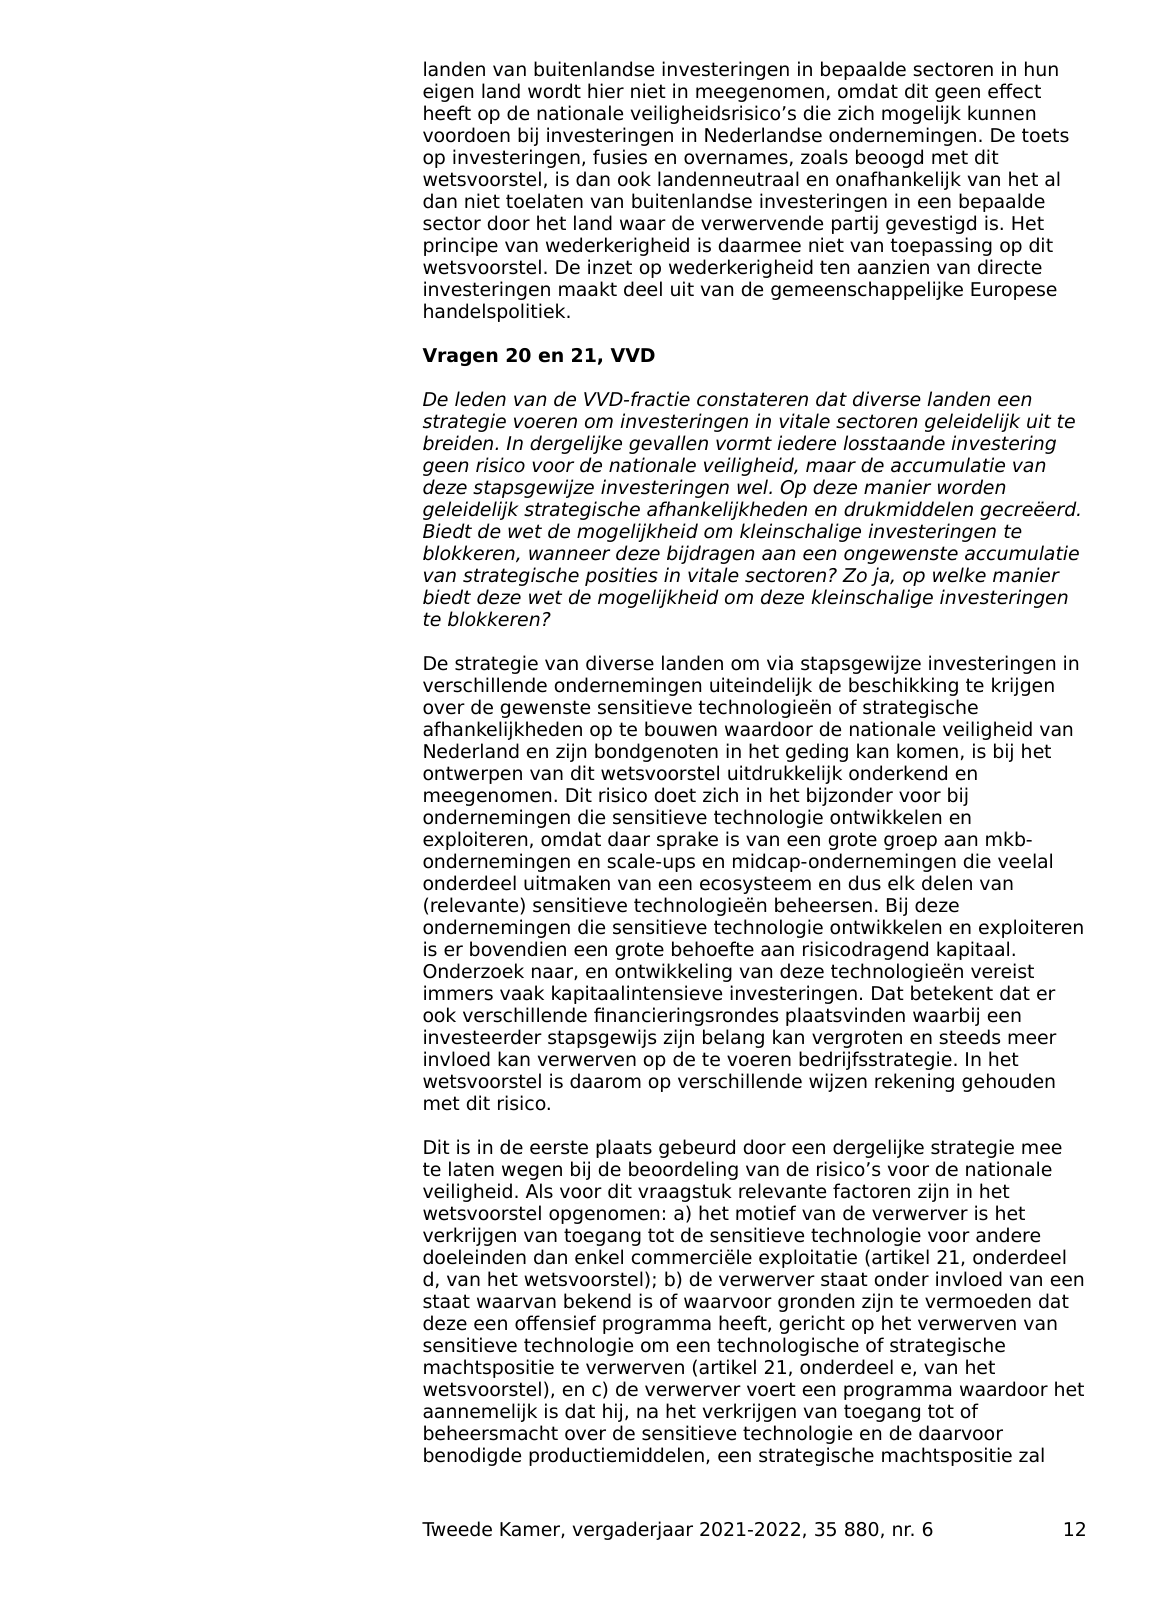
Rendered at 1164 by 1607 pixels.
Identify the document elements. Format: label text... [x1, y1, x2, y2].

text De strategie van diverse landen om via stapsgewijze investeringen in verschillende ondernemingen uiteindelijk de beschikking te krijgen over de gewenste sensitieve technologieën of strategische afhankelijkheden op te bouwen waardoor de nationale veiligheid van Nederland en zijn bondgenoten in het geding kan komen, is bij het ontwerpen van dit wetsvoorstel uitdrukkelijk onderkend en meegenomen. Dit risico doet zich in het bijzonder voor bij ondernemingen die sensitieve technologie ontwikkelen en exploiteren, omdat daar sprake is van een grote groep aan mkb-ondernemingen en scale-ups en midcap-ondernemingen die veelal onderdeel uitmaken van een ecosysteem en dus elk delen van (relevante) sensitieve technologieën beheersen. Bij deze ondernemingen die sensitieve technologie ontwikkelen en exploiteren is er bovendien een grote behoefte aan risicodragend kapitaal. Onderzoek naar, en ontwikkeling van deze technologieën vereist immers vaak kapitaalintensieve investeringen. Dat betekent dat er ook verschillende financieringsrondes plaatsvinden waarbij een investeerder stapsgewijs zijn belang kan vergroten en steeds meer invloed kan verwerven op de te voeren bedrijfsstrategie. In het wetsvoorstel is daarom op verschillende wijzen rekening gehouden met dit risico. [422, 653, 1087, 1115]
text landen van buitenlandse investeringen in bepaalde sectoren in hun eigen land wordt hier niet in meegenomen, omdat dit geen effect heeft op de nationale veiligheidsrisico’s die zich mogelijk kunnen voordoen bij investeringen in Nederlandse ondernemingen. De toets op investeringen, fusies en overnames, zoals beoogd met dit wetsvoorstel, is dan ook landenneutraal en onafhankelijk van het al dan niet toelaten van buitenlandse investeringen in een bepaalde sector door het land waar de verwervende partij gevestigd is. Het principe van wederkerigheid is daarmee niet van toepassing op dit wetsvoorstel. De inzet op wederkerigheid ten aanzien van directe investeringen maakt deel uit van de gemeenschappelijke Europese handelspolitiek. [422, 59, 1087, 323]
text Dit is in de eerste plaats gebeurd door een dergelijke strategie mee te laten wegen bij de beoordeling van de risico’s voor de nationale veiligheid. Als voor dit vraagstuk relevante factoren zijn in het wetsvoorstel opgenomen: a) het motief van de verwerver is het verkrijgen van toegang tot de sensitieve technologie voor andere doeleinden dan enkel commerciële exploitatie (artikel 21, onderdeel d, van het wetsvoorstel); b) de verwerver staat onder invloed van een staat waarvan bekend is of waarvoor gronden zijn te vermoeden dat deze een offensief programma heeft, gericht op het verwerven van sensitieve technologie om een technologische of strategische machtspositie te verwerven (artikel 21, onderdeel e, van het wetsvoorstel), en c) de verwerver voert een programma waardoor het aannemelijk is dat hij, na het verkrijgen van toegang tot of beheersmacht over de sensitieve technologie en de daarvoor benodigde productiemiddelen, een strategische machtspositie zal [422, 1137, 1087, 1467]
subtitle Vragen 20 en 21, VVD [422, 345, 1087, 367]
text De leden van de VVD-fractie constateren dat diverse landen een strategie voeren om investeringen in vitale sectoren geleidelijk uit te breiden. In dergelijke gevallen vormt iedere losstaande investering geen risico voor de nationale veiligheid, maar de accumulatie van deze stapsgewijze investeringen wel. Op deze manier worden geleidelijk strategische afhankelijkheden en drukmiddelen gecreëerd. Biedt de wet de mogelijkheid om kleinschalige investeringen te blokkeren, wanneer deze bijdragen aan een ongewenste accumulatie van strategische posities in vitale sectoren? Zo ja, op welke manier biedt deze wet de mogelijkheid om deze kleinschalige investeringen te blokkeren? [422, 389, 1087, 631]
